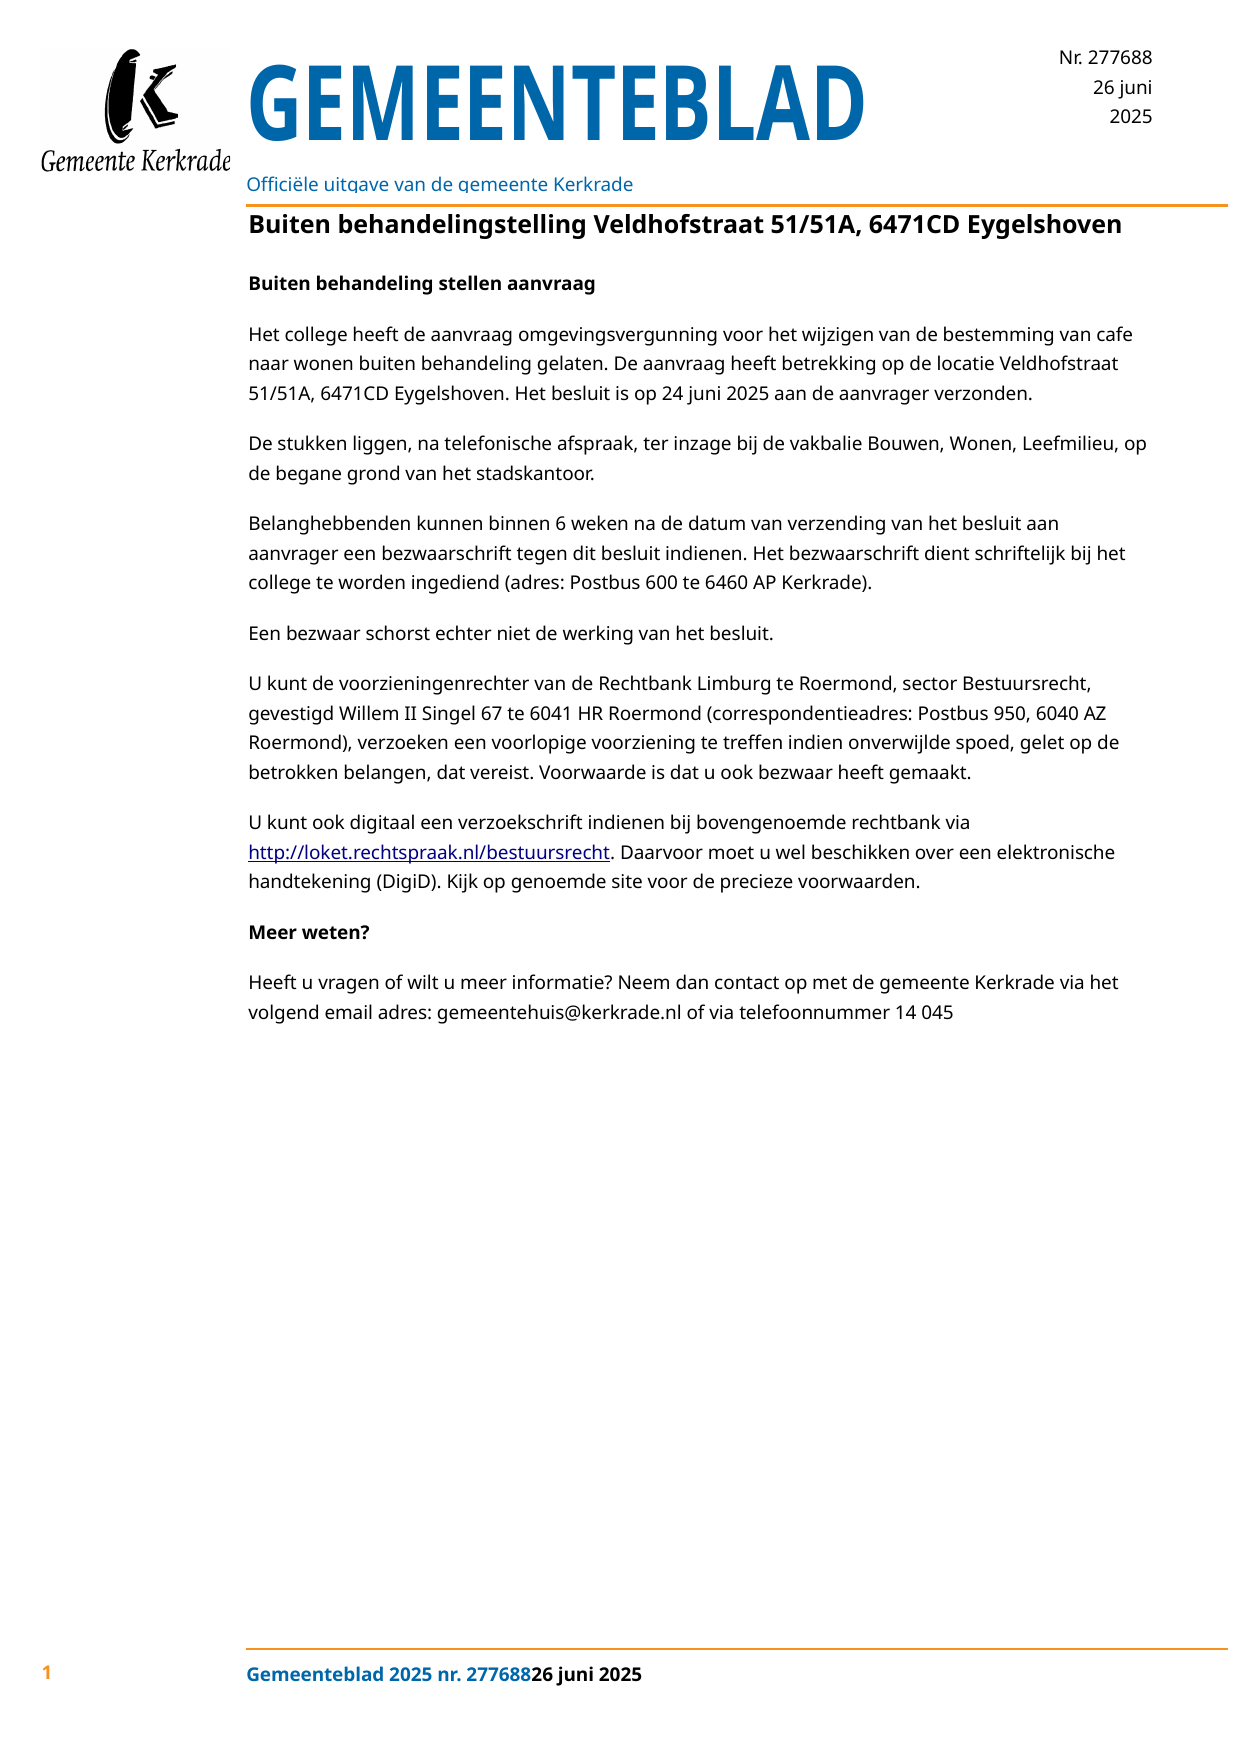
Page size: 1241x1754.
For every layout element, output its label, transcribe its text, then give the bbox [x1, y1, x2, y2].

text Buiten behandelingstelling Veldhofstraat 51/51A, 6471CD Eygelshoven [248, 207, 1152, 241]
text Een bezwaar schorst echter niet de werking van het besluit. [248, 620, 1152, 646]
text Belanghebbenden kunnen binnen 6 weken na de datum van verzending van het besluit aan aanvrager een bezwaarschrift tegen dit besluit indienen. Het bezwaarschrift dient schriftelijk bij het college te worden ingediend (adres: Postbus 600 te 6460 AP Kerkrade). [248, 510, 1152, 595]
text U kunt ook digitaal een verzoekschrift indienen bij bovengenoemde rechtbank via http://loket.rechtspraak.nl/bestuursrecht. Daarvoor moet u wel beschikken over een elektronische handtekening (DigiD). Kijk op genoemde site voor de precieze voorwaarden. [248, 809, 1152, 894]
text U kunt de voorzieningenrechter van de Rechtbank Limburg te Roermond, sector Bestuursrecht, gevestigd Willem II Singel 67 te 6041 HR Roermond (correspondentieadres: Postbus 950, 6040 AZ Roermond), verzoeken een voorlopige voorziening te treffen indien onverwijlde spoed, gelet op de betrokken belangen, dat vereist. Voorwaarde is dat u ook bezwaar heeft gemaakt. [248, 670, 1152, 785]
text Buiten behandeling stellen aanvraag [248, 270, 1152, 296]
text Heeft u vragen of wilt u meer informatie? Neem dan contact op met de gemeente Kerkrade via het volgend email adres: gemeentehuis@kerkrade.nl of via telefoonnummer 14 045 [248, 969, 1152, 1025]
text Het college heeft de aanvraag omgevingsvergunning voor het wijzigen van de bestemming van cafe naar wonen buiten behandeling gelaten. De aanvraag heeft betrekking op de locatie Veldhofstraat 51/51A, 6471CD Eygelshoven. Het besluit is op 24 juni 2025 aan de aanvrager verzonden. [248, 321, 1152, 406]
text De stukken liggen, na telefonische afspraak, ter inzage bij de vakbalie Bouwen, Wonen, Leefmilieu, op de begane grond van het stadskantoor. [248, 430, 1152, 486]
text Meer weten? [248, 919, 1152, 945]
picture [41, 47, 231, 172]
